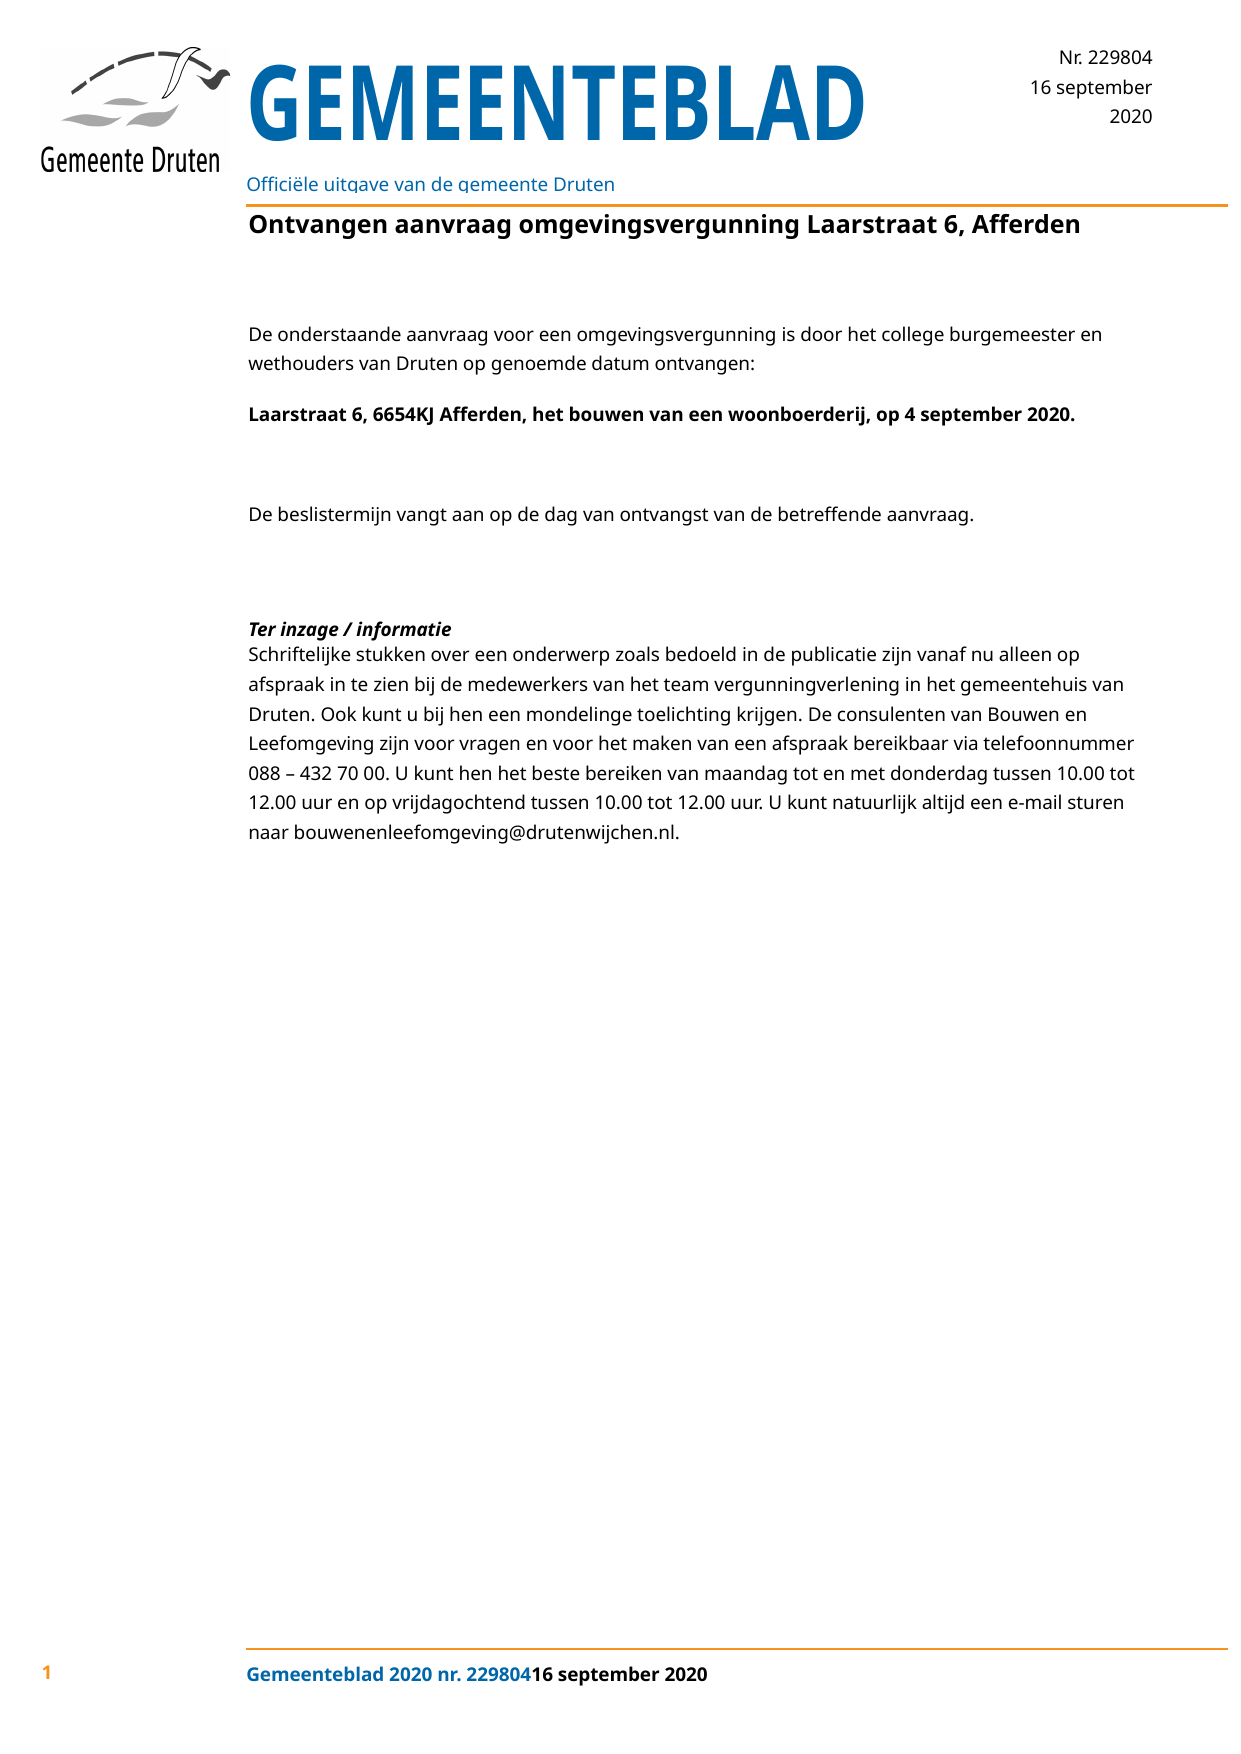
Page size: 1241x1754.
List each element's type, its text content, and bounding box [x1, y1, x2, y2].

text De onderstaande aanvraag voor een omgevingsvergunning is door het college burgemeester en wethouders van Druten op genoemde datum ontvangen: [248, 321, 1152, 376]
text Schriftelijke stukken over een onderwerp zoals bedoeld in de publicatie zijn vanaf nu alleen op afspraak in te zien bij de medewerkers van het team vergunningverlening in het gemeentehuis van Druten. Ook kunt u bij hen een mondelinge toelichting krijgen. De consulenten van Bouwen en Leefomgeving zijn voor vragen en voor het maken van een afspraak bereikbaar via telefoonnummer 088 – 432 70 00. U kunt hen het beste bereiken van maandag tot en met donderdag tussen 10.00 tot 12.00 uur en op vrijdagochtend tussen 10.00 tot 12.00 uur. U kunt natuurlijk altijd een e-mail sturen naar bouwenenleefomgeving@drutenwijchen.nl. [248, 642, 1152, 845]
text Ontvangen aanvraag omgevingsvergunning Laarstraat 6, Afferden [248, 207, 1152, 241]
picture [41, 47, 231, 172]
text Laarstraat 6, 6654KJ Afferden, het bouwen van een woonboerderij, op 4 september 2020. [248, 401, 1152, 426]
text De beslistermijn vangt aan op de dag van ontvangst van de betreffende aanvraag. [248, 502, 1152, 527]
text Ter inzage / informatie [248, 616, 1152, 642]
